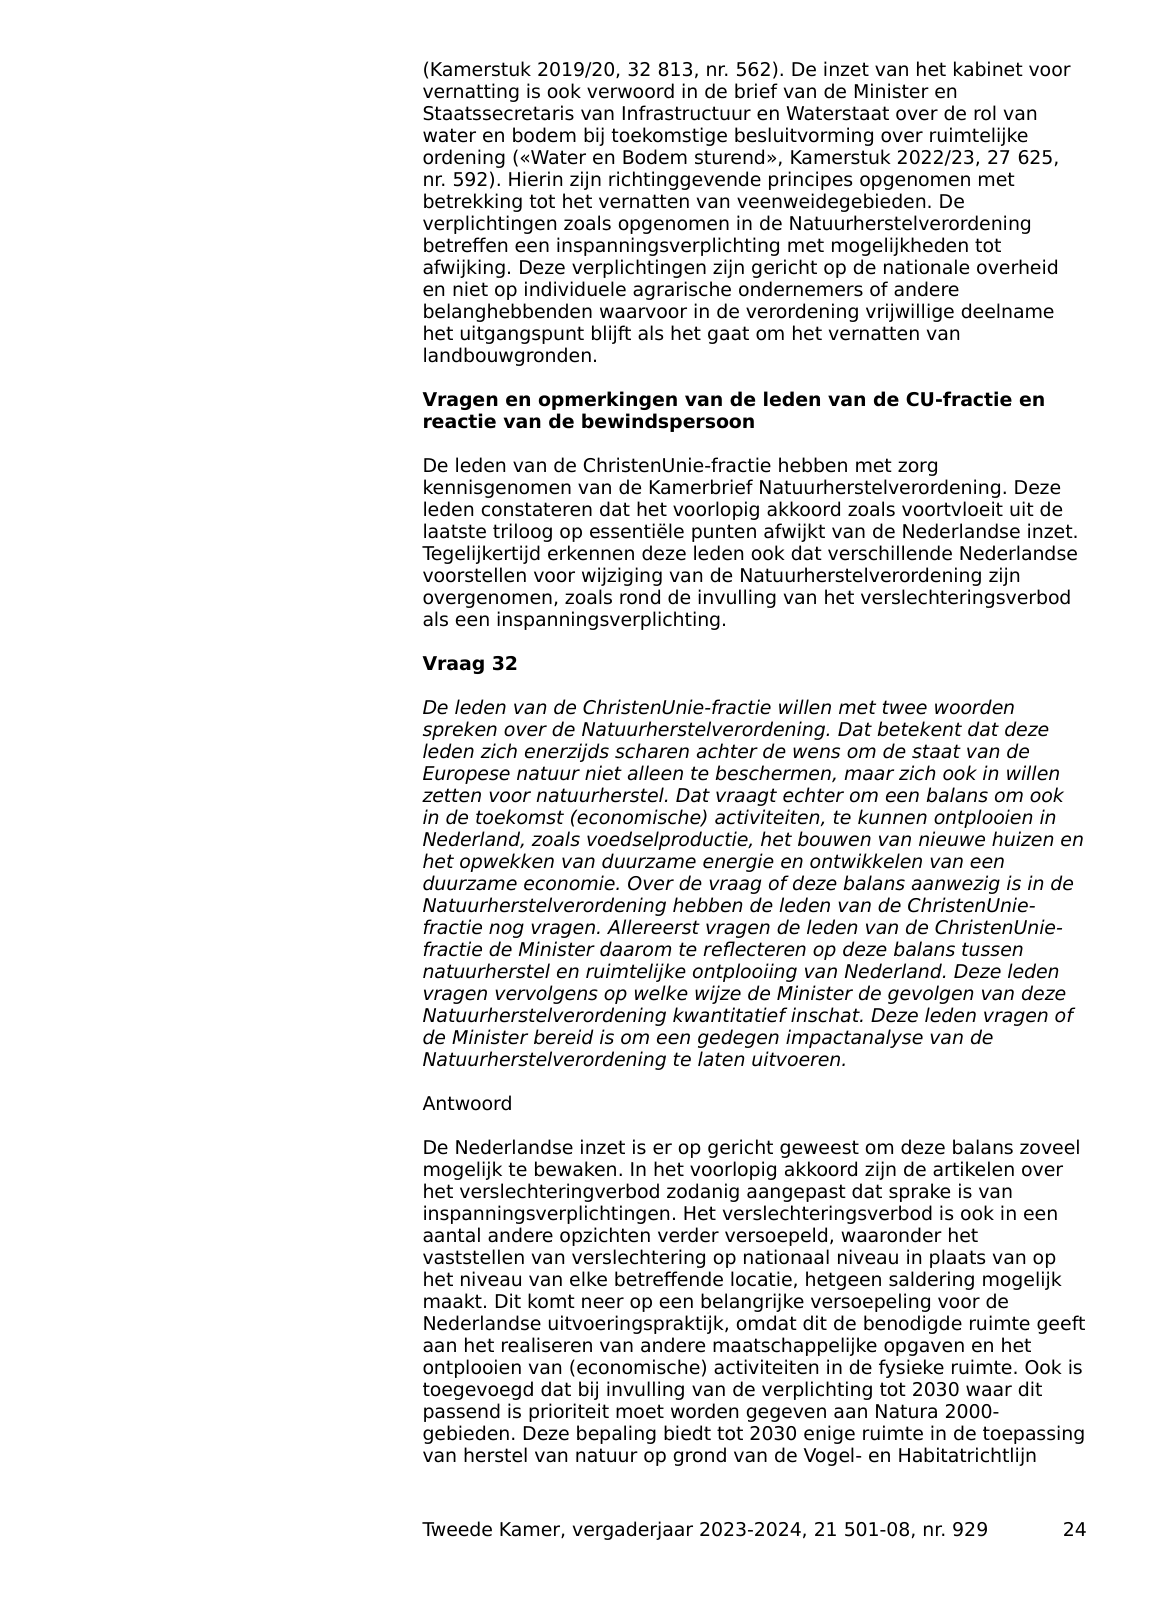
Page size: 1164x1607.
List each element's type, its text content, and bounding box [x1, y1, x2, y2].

text (Kamerstuk 2019/20, 32 813, nr. 562). De inzet van het kabinet voor vernatting is ook verwoord in de brief van de Minister en Staatssecretaris van Infrastructuur en Waterstaat over de rol van water en bodem bij toekomstige besluitvorming over ruimtelijke ordening («Water en Bodem sturend», Kamerstuk 2022/23, 27 625, nr. 592). Hierin zijn richtinggevende principes opgenomen met betrekking tot het vernatten van veenweidegebieden. De verplichtingen zoals opgenomen in de Natuurherstelverordening betreffen een inspanningsverplichting met mogelijkheden tot afwijking. Deze verplichtingen zijn gericht op de nationale overheid en niet op individuele agrarische ondernemers of andere belanghebbenden waarvoor in de verordening vrijwillige deelname het uitgangspunt blijft als het gaat om het vernatten van landbouwgronden. [422, 59, 1087, 367]
text De leden van de ChristenUnie-fractie willen met twee woorden spreken over de Natuurherstelverordening. Dat betekent dat deze leden zich enerzijds scharen achter de wens om de staat van de Europese natuur niet alleen te beschermen, maar zich ook in willen zetten voor natuurherstel. Dat vraagt echter om een balans om ook in de toekomst (economische) activiteiten, te kunnen ontplooien in Nederland, zoals voedselproductie, het bouwen van nieuwe huizen en het opwekken van duurzame energie en ontwikkelen van een duurzame economie. Over de vraag of deze balans aanwezig is in de Natuurherstelverordening hebben de leden van de ChristenUnie-fractie nog vragen. Allereerst vragen de leden van de ChristenUnie-fractie de Minister daarom te reflecteren op deze balans tussen natuurherstel en ruimtelijke ontplooiing van Nederland. Deze leden vragen vervolgens op welke wijze de Minister de gevolgen van deze Natuurherstelverordening kwantitatief inschat. Deze leden vragen of de Minister bereid is om een gedegen impactanalyse van de Natuurherstelverordening te laten uitvoeren. [422, 697, 1087, 1071]
subtitle Antwoord [422, 1093, 1087, 1115]
subtitle Vraag 32 [422, 653, 1087, 675]
text De leden van de ChristenUnie-fractie hebben met zorg kennisgenomen van de Kamerbrief Natuurherstelverordening. Deze leden constateren dat het voorlopig akkoord zoals voortvloeit uit de laatste triloog op essentiële punten afwijkt van de Nederlandse inzet. Tegelijkertijd erkennen deze leden ook dat verschillende Nederlandse voorstellen voor wijziging van de Natuurherstelverordening zijn overgenomen, zoals rond de invulling van het verslechteringsverbod als een inspanningsverplichting. [422, 455, 1087, 631]
subtitle Vragen en opmerkingen van de leden van de CU-fractie en reactie van de bewindspersoon [422, 389, 1087, 433]
text De Nederlandse inzet is er op gericht geweest om deze balans zoveel mogelijk te bewaken. In het voorlopig akkoord zijn de artikelen over het verslechteringverbod zodanig aangepast dat sprake is van inspanningsverplichtingen. Het verslechteringsverbod is ook in een aantal andere opzichten verder versoepeld, waaronder het vaststellen van verslechtering op nationaal niveau in plaats van op het niveau van elke betreffende locatie, hetgeen saldering mogelijk maakt. Dit komt neer op een belangrijke versoepeling voor de Nederlandse uitvoeringspraktijk, omdat dit de benodigde ruimte geeft aan het realiseren van andere maatschappelijke opgaven en het ontplooien van (economische) activiteiten in de fysieke ruimte. Ook is toegevoegd dat bij invulling van de verplichting tot 2030 waar dit passend is prioriteit moet worden gegeven aan Natura 2000-gebieden. Deze bepaling biedt tot 2030 enige ruimte in de toepassing van herstel van natuur op grond van de Vogel- en Habitatrichtlijn [422, 1137, 1087, 1467]
